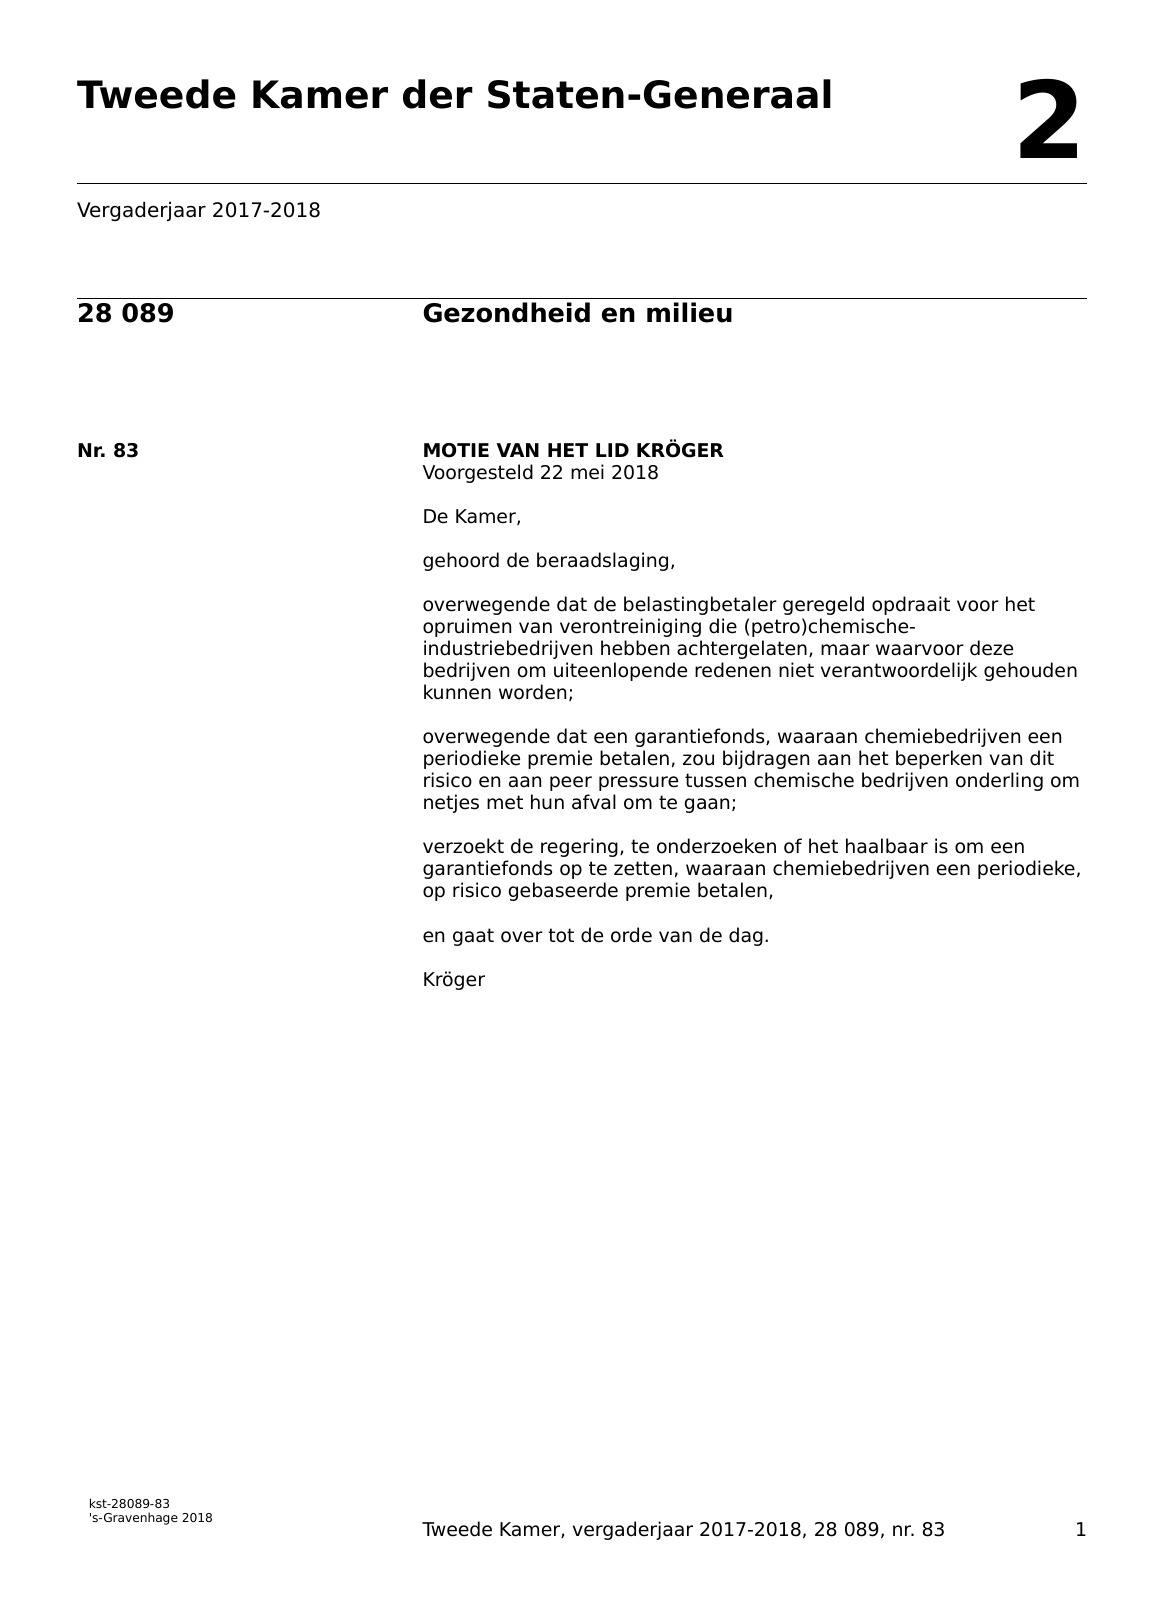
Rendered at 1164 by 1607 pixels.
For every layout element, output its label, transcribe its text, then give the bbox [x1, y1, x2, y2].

text 's-Gravenhage 2018 [88, 1511, 323, 1525]
subtitle 28 089 Gezondheid en milieu [77, 299, 1087, 329]
text gehoord de beraadslaging, [422, 550, 1087, 572]
text verzoekt de regering, te onderzoeken of het haalbaar is om een garantiefonds op te zetten, waaraan chemiebedrijven een periodieke, op risico gebaseerde premie betalen, [422, 836, 1087, 902]
text overwegende dat een garantiefonds, waaraan chemiebedrijven een periodieke premie betalen, zou bijdragen aan het beperken van dit risico en aan peer pressure tussen chemische bedrijven onderling om netjes met hun afval om te gaan; [422, 726, 1087, 814]
text Kröger [422, 969, 1087, 991]
table_header 2 [886, 59, 1087, 183]
text De Kamer, [422, 506, 1087, 528]
text overwegende dat de belastingbetaler geregeld opdraait voor het opruimen van verontreiniging die (petro)chemische-industriebedrijven hebben achtergelaten, maar waarvoor deze bedrijven om uiteenlopende redenen niet verantwoordelijk gehouden kunnen worden; [422, 594, 1087, 704]
text en gaat over tot de orde van de dag. [422, 924, 1087, 946]
table_cell Vergaderjaar 2017-2018 [77, 184, 1087, 298]
text kst-28089-83 [88, 1497, 323, 1511]
text Voorgesteld 22 mei 2018 [422, 462, 1087, 484]
table_header Tweede Kamer der Staten-Generaal [77, 59, 886, 183]
subtitle Nr. 83 MOTIE VAN HET LID KRÖGER [77, 440, 1087, 462]
